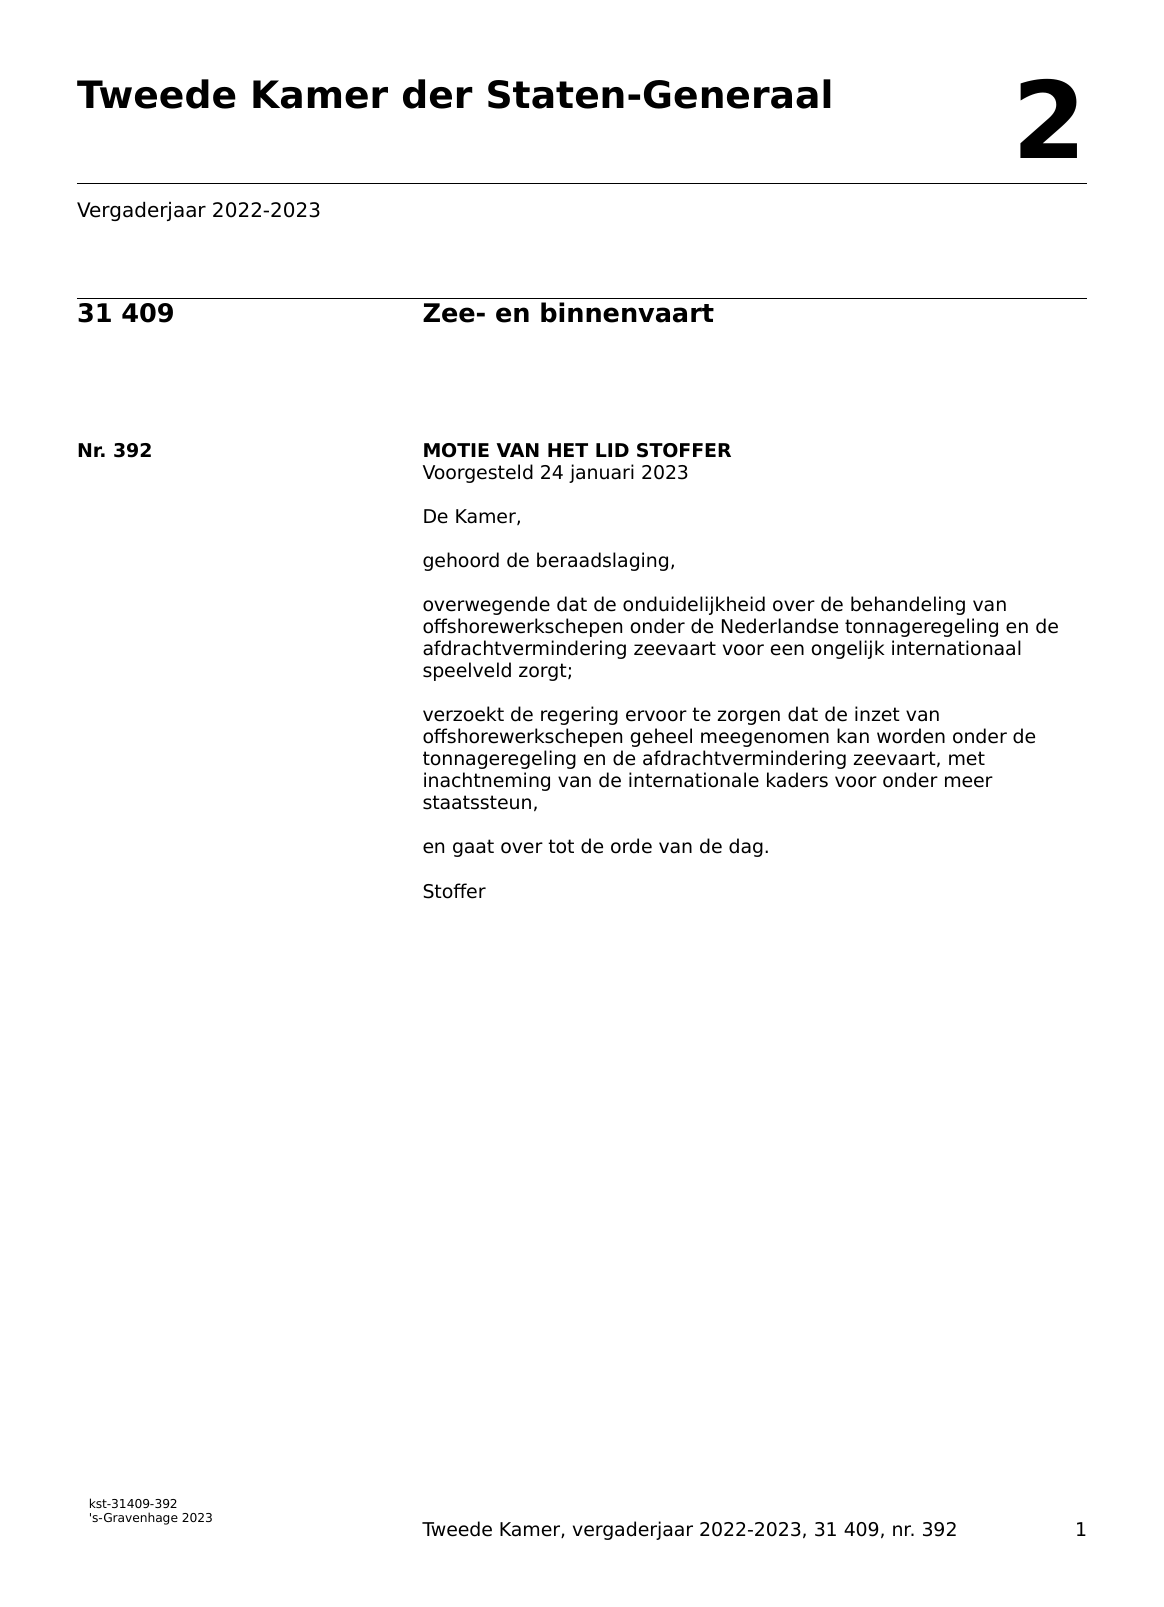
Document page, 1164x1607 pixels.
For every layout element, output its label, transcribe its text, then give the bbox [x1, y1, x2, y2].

text gehoord de beraadslaging, [422, 550, 1087, 572]
text en gaat over tot de orde van de dag. [422, 836, 1087, 858]
text De Kamer, [422, 506, 1087, 528]
text Stoffer [422, 881, 1087, 902]
text overwegende dat de onduidelijkheid over de behandeling van offshorewerkschepen onder de Nederlandse tonnageregeling en de afdrachtvermindering zeevaart voor een ongelijk internationaal speelveld zorgt; [422, 594, 1087, 682]
text verzoekt de regering ervoor te zorgen dat de inzet van offshorewerkschepen geheel meegenomen kan worden onder de tonnageregeling en de afdrachtvermindering zeevaart, met inachtneming van de internationale kaders voor onder meer staatssteun, [422, 704, 1087, 814]
text kst-31409-392 [88, 1497, 323, 1511]
subtitle 31 409 Zee- en binnenvaart [77, 299, 1087, 329]
text Voorgesteld 24 januari 2023 [422, 462, 1087, 484]
subtitle Nr. 392 MOTIE VAN HET LID STOFFER [77, 440, 1087, 462]
text 's-Gravenhage 2023 [88, 1511, 323, 1525]
table_header 2 [886, 59, 1087, 183]
table_cell Vergaderjaar 2022-2023 [77, 184, 1087, 298]
table_header Tweede Kamer der Staten-Generaal [77, 59, 886, 183]
